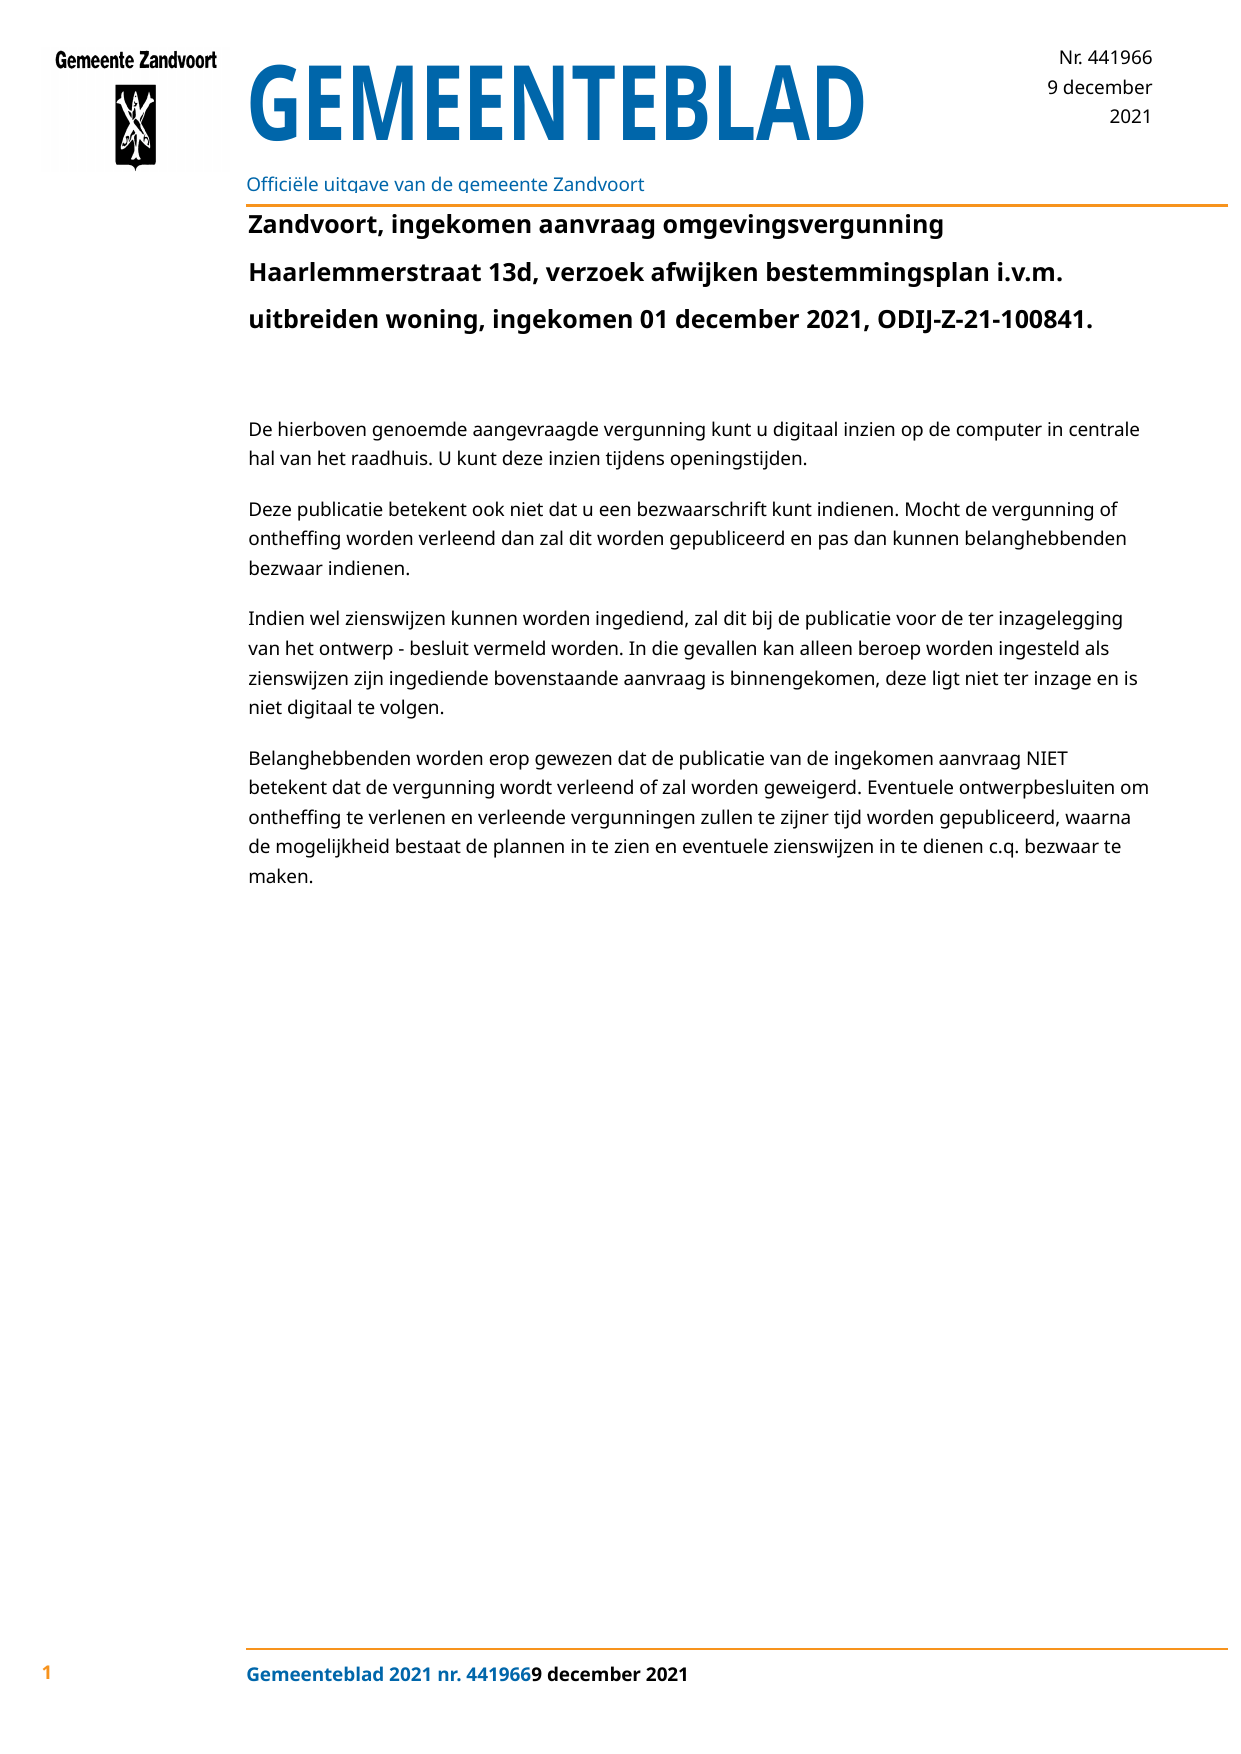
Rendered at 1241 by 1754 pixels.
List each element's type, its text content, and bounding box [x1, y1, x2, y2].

picture [41, 47, 231, 172]
text Belanghebbenden worden erop gewezen dat de publicatie van de ingekomen aanvraag NIET betekent dat de vergunning wordt verleend of zal worden geweigerd. Eventuele ontwerpbesluiten om ontheffing te verlenen en verleende vergunningen zullen te zijner tijd worden gepubliceerd, waarna de mogelijkheid bestaat de plannen in te zien en eventuele zienswijzen in te dienen c.q. bezwaar te maken. [248, 745, 1152, 889]
text Indien wel zienswijzen kunnen worden ingediend, zal dit bij de publicatie voor de ter inzagelegging van het ontwerp - besluit vermeld worden. In die gevallen kan alleen beroep worden ingesteld als zienswijzen zijn ingediende bovenstaande aanvraag is binnengekomen, deze ligt niet ter inzage en is niet digitaal te volgen. [248, 606, 1152, 720]
text Zandvoort, ingekomen aanvraag omgevingsvergunning Haarlemmerstraat 13d, verzoek afwijken bestemmingsplan i.v.m. uitbreiden woning, ingekomen 01 december 2021, ODIJ-Z-21-100841. [248, 207, 1152, 336]
text De hierboven genoemde aangevraagde vergunning kunt u digitaal inzien op de computer in centrale hal van het raadhuis. U kunt deze inzien tijdens openingstijden. [248, 416, 1152, 471]
text Deze publicatie betekent ook niet dat u een bezwaarschrift kunt indienen. Mocht de vergunning of ontheffing worden verleend dan zal dit worden gepubliceerd en pas dan kunnen belanghebbenden bezwaar indienen. [248, 496, 1152, 581]
